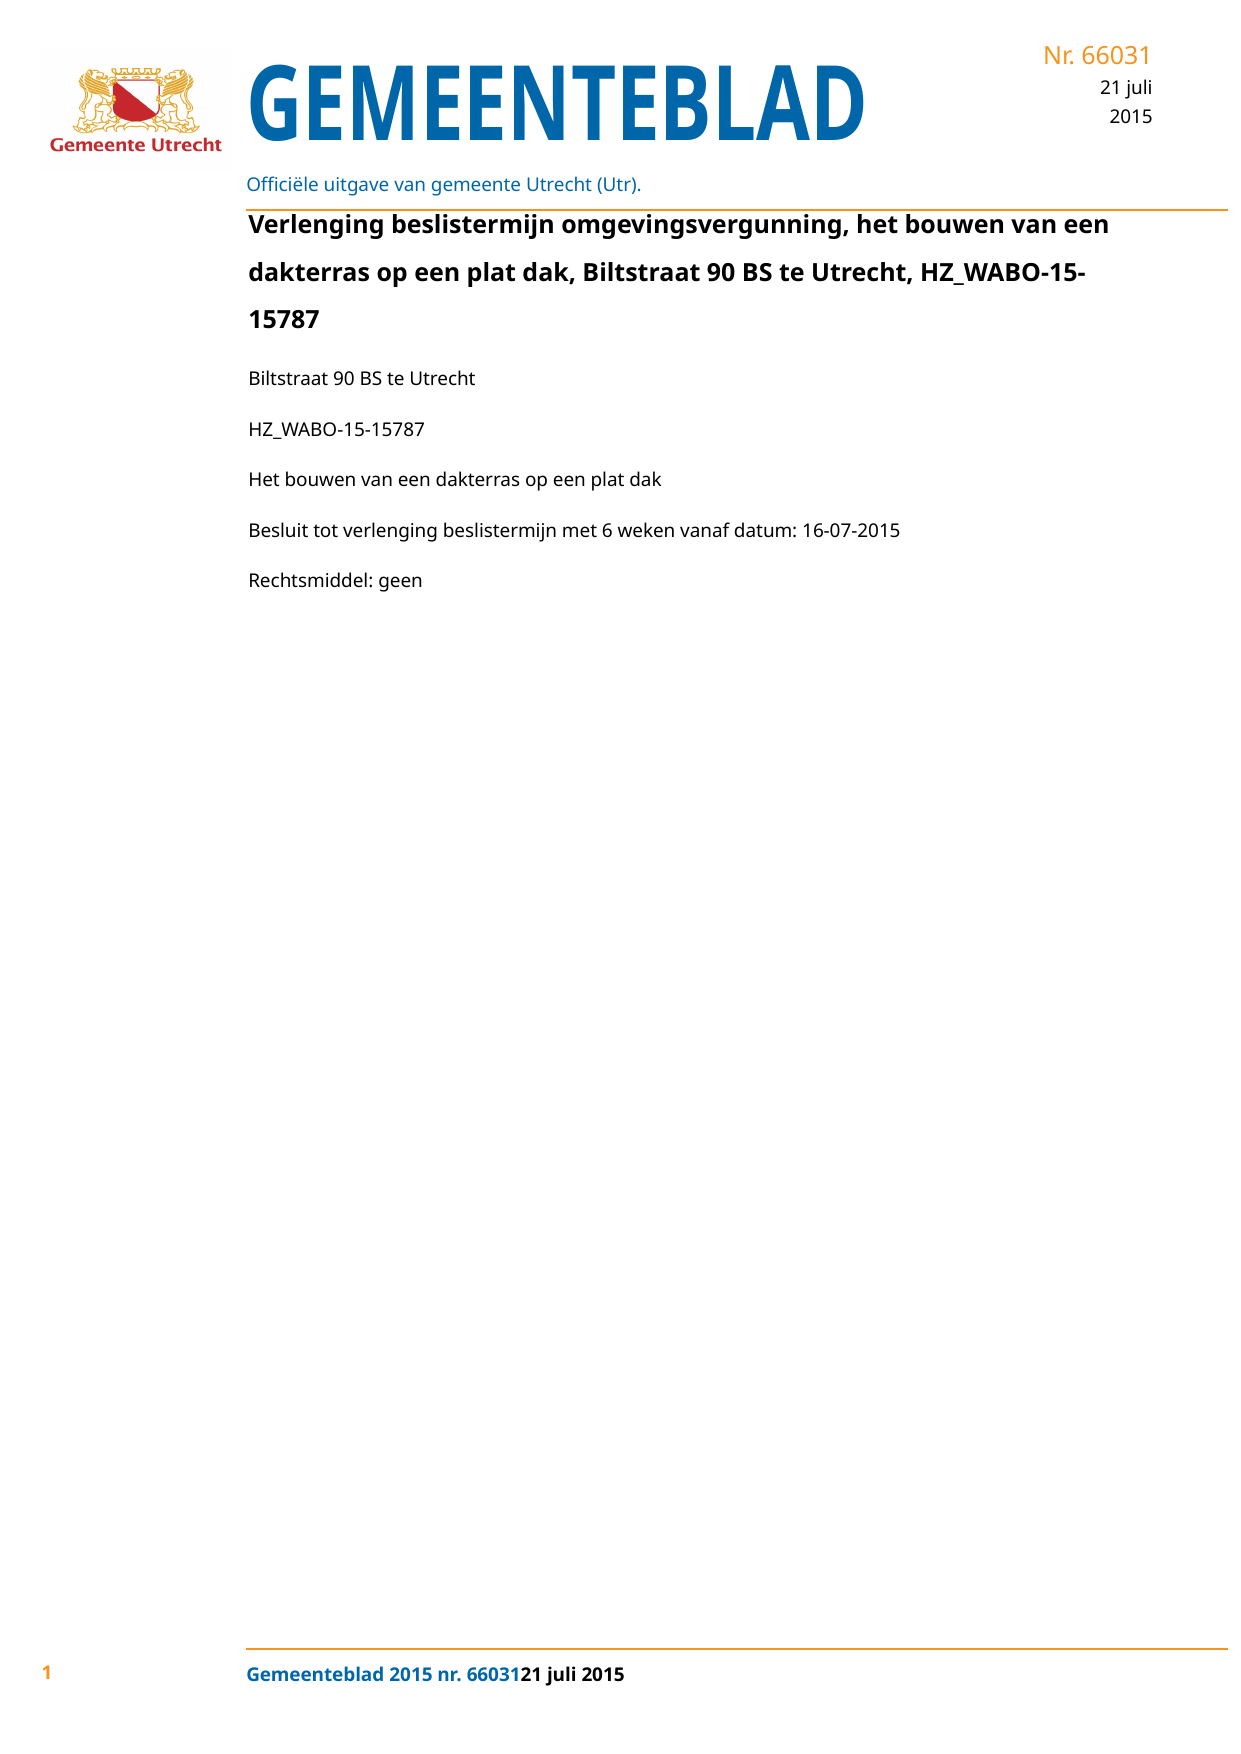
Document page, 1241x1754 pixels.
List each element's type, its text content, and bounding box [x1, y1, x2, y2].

text Het bouwen van een dakterras op een plat dak [248, 466, 1152, 492]
text Rechtsmiddel: geen [248, 567, 1152, 593]
text Besluit tot verlenging beslistermijn met 6 weken vanaf datum: 16-07-2015 [248, 517, 1152, 542]
picture [41, 47, 231, 172]
text HZ_WABO-15-15787 [248, 416, 1152, 442]
text Verlenging beslistermijn omgevingsvergunning, het bouwen van een dakterras op een plat dak, Biltstraat 90 BS te Utrecht, HZ_WABO-15-15787 [248, 211, 1152, 336]
text Biltstraat 90 BS te Utrecht [248, 366, 1152, 391]
